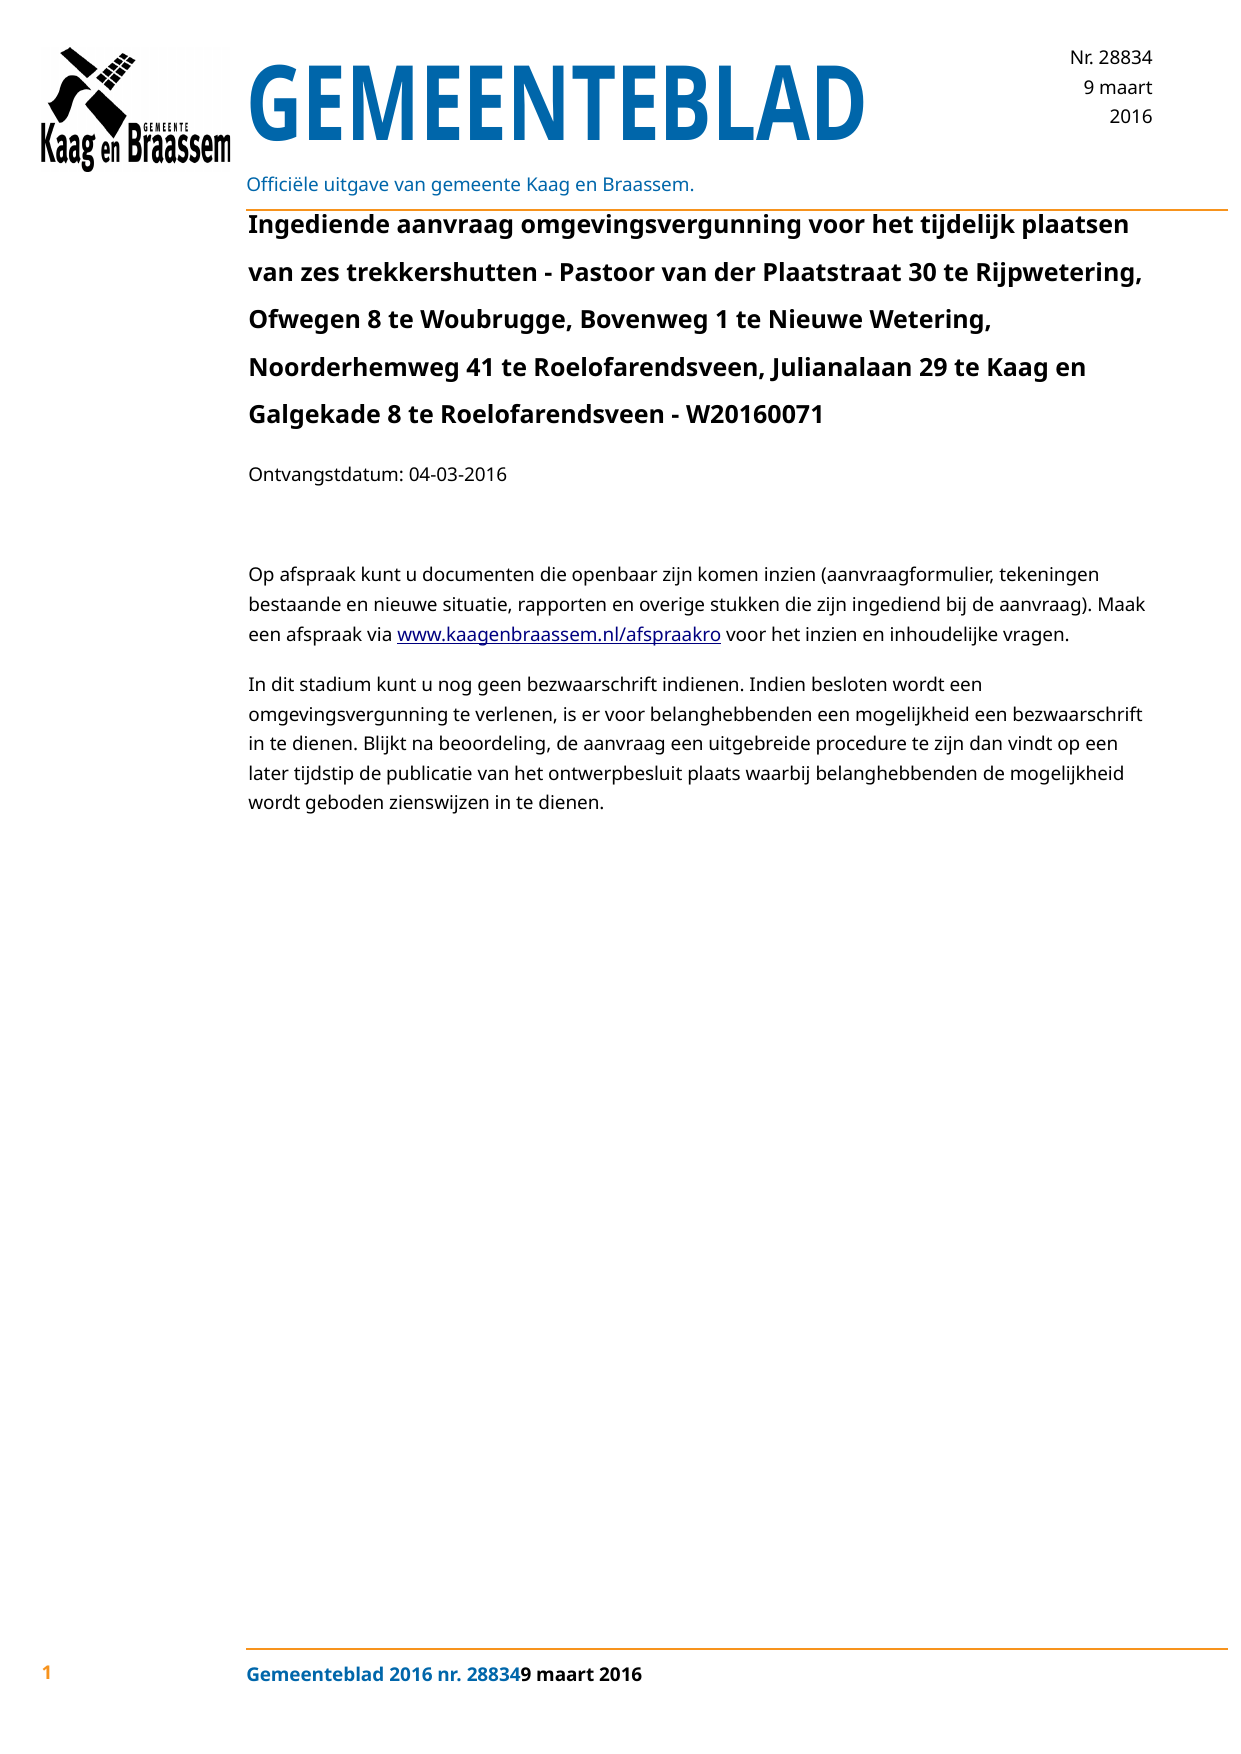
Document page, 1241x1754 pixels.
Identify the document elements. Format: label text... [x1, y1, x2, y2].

text Op afspraak kunt u documenten die openbaar zijn komen inzien (aanvraagformulier, tekeningen bestaande en nieuwe situatie, rapporten en overige stukken die zijn ingediend bij de aanvraag). Maak een afspraak via www.kaagenbraassem.nl/afspraakro voor het inzien en inhoudelijke vragen. [248, 562, 1152, 646]
text In dit stadium kunt u nog geen bezwaarschrift indienen. Indien besloten wordt een omgevingsvergunning te verlenen, is er voor belanghebbenden een mogelijkheid een bezwaarschrift in te dienen. Blijkt na beoordeling, de aanvraag een uitgebreide procedure te zijn dan vindt op een later tijdstip de publicatie van het ontwerpbesluit plaats waarbij belanghebbenden de mogelijkheid wordt geboden zienswijzen in te dienen. [248, 671, 1152, 815]
text Ingediende aanvraag omgevingsvergunning voor het tijdelijk plaatsen van zes trekkershutten - Pastoor van der Plaatstraat 30 te Rijpwetering, Ofwegen 8 te Woubrugge, Bovenweg 1 te Nieuwe Wetering, Noorderhemweg 41 te Roelofarendsveen, Julianalaan 29 te Kaag en Galgekade 8 te Roelofarendsveen - W20160071 [248, 211, 1152, 431]
text Ontvangstdatum: 04-03-2016 [248, 461, 1152, 486]
picture [41, 47, 231, 172]
